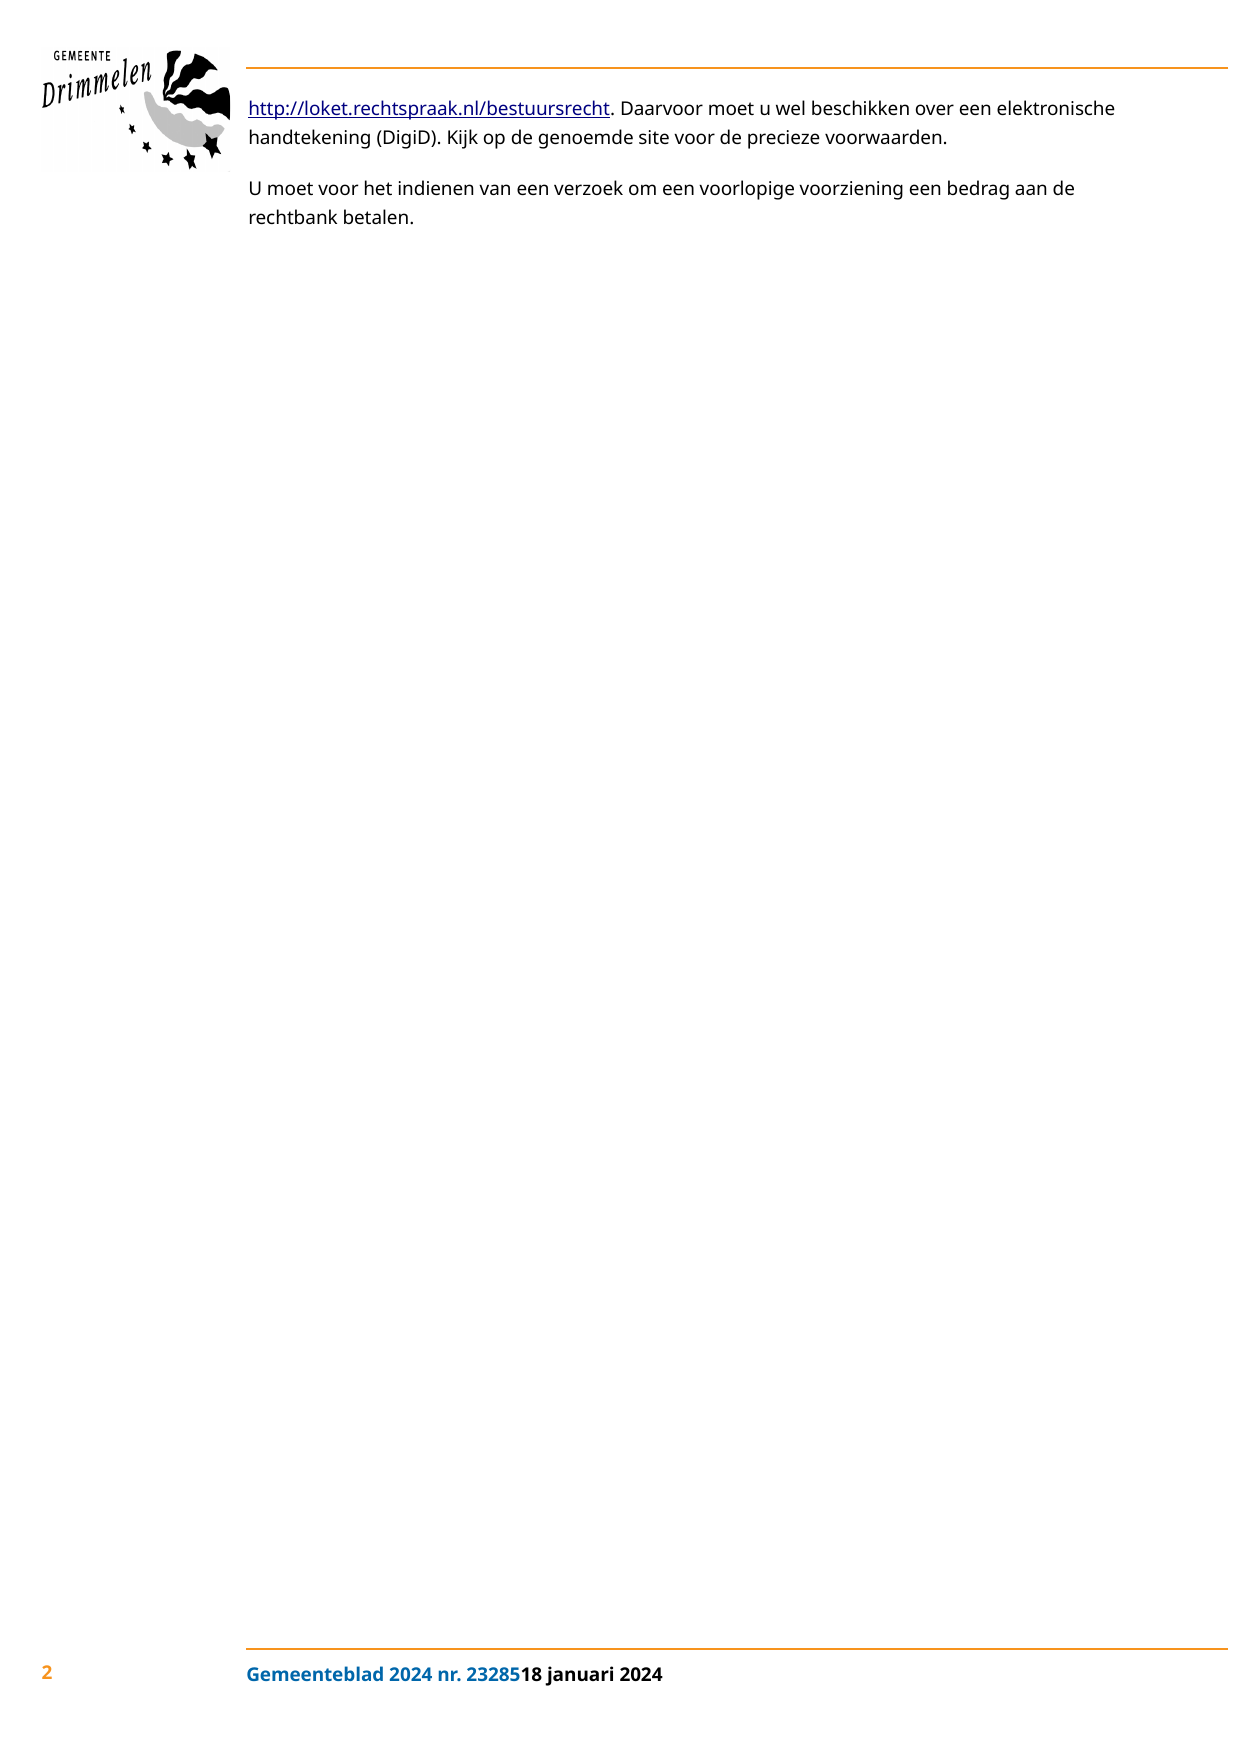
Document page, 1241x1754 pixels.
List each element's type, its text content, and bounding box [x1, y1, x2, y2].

text U moet voor het indienen van een verzoek om een voorlopige voorziening een bedrag aan de rechtbank betalen. [248, 175, 1152, 230]
picture [41, 47, 231, 172]
text http://loket.rechtspraak.nl/bestuursrecht. Daarvoor moet u wel beschikken over een elektronische handtekening (DigiD). Kijk op de genoemde site voor de precieze voorwaarden. [248, 95, 1152, 150]
